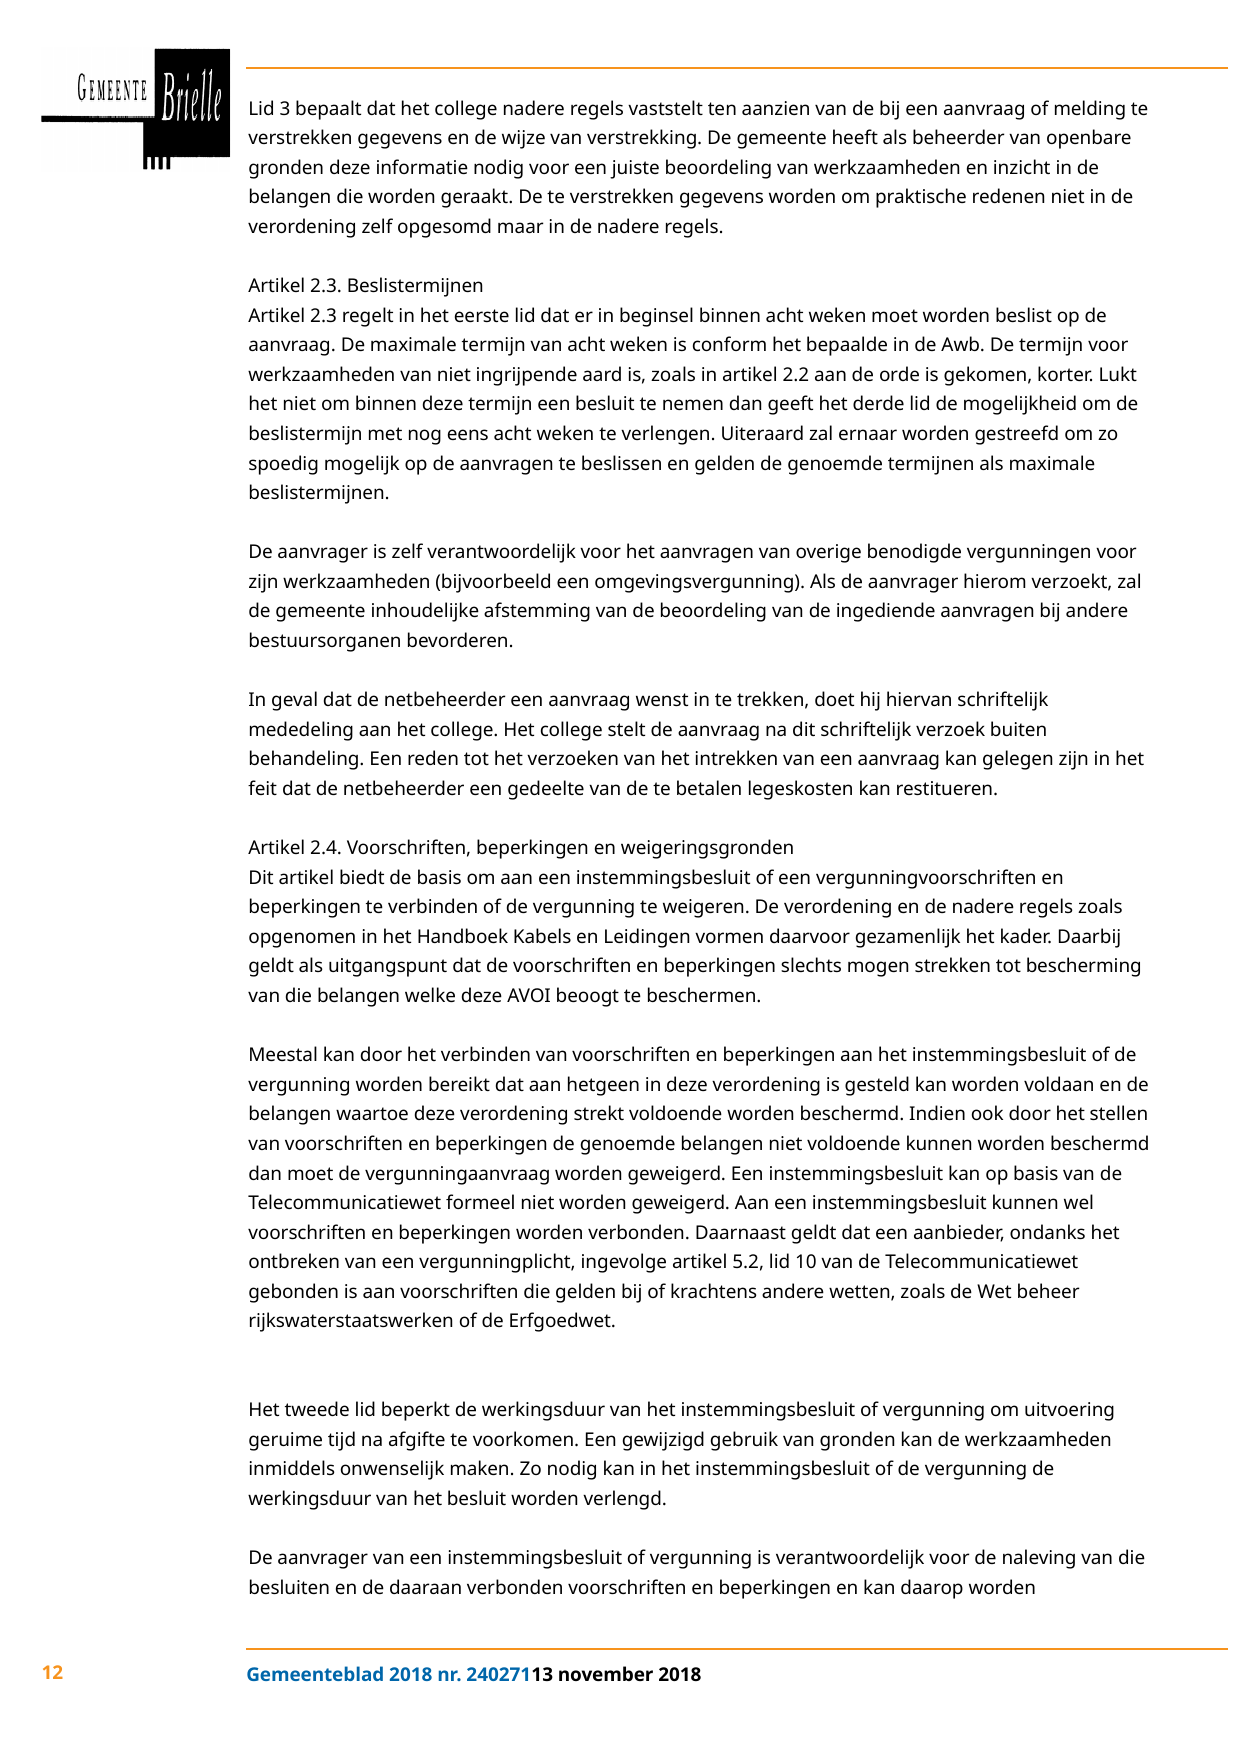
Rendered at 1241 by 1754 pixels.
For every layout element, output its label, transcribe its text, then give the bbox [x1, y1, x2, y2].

text Artikel 2.3. Beslistermijnen [248, 272, 1152, 298]
text Artikel 2.4. Voorschriften, beperkingen en weigeringsgronden [248, 834, 1152, 860]
text Het tweede lid beperkt de werkingsduur van het instemmingsbesluit of vergunning om uitvoering geruime tijd na afgifte te voorkomen. Een gewijzigd gebruik van gronden kan de werkzaamheden inmiddels onwenselijk maken. Zo nodig kan in het instemmingsbesluit of de vergunning de werkingsduur van het besluit worden verlengd. [248, 1396, 1152, 1511]
text Artikel 2.3 regelt in het eerste lid dat er in beginsel binnen acht weken moet worden beslist op de aanvraag. De maximale termijn van acht weken is conform het bepaalde in de Awb. De termijn voor werkzaamheden van niet ingrijpende aard is, zoals in artikel 2.2 aan de orde is gekomen, korter. Lukt het niet om binnen deze termijn een besluit te nemen dan geeft het derde lid de mogelijkheid om de beslistermijn met nog eens acht weken te verlengen. Uiteraard zal ernaar worden gestreefd om zo spoedig mogelijk op de aanvragen te beslissen en gelden de genoemde termijnen als maximale beslistermijnen. [248, 302, 1152, 505]
text De aanvrager van een instemmingsbesluit of vergunning is verantwoordelijk voor de naleving van die besluiten en de daaraan verbonden voorschriften en beperkingen en kan daarop worden [248, 1544, 1152, 1600]
picture [41, 47, 231, 172]
text Meestal kan door het verbinden van voorschriften en beperkingen aan het instemmingsbesluit of de vergunning worden bereikt dat aan hetgeen in deze verordening is gesteld kan worden voldaan en de belangen waartoe deze verordening strekt voldoende worden beschermd. Indien ook door het stellen van voorschriften en beperkingen de genoemde belangen niet voldoende kunnen worden beschermd dan moet de vergunningaanvraag worden geweigerd. Een instemmingsbesluit kan op basis van de Telecommunicatiewet formeel niet worden geweigerd. Aan een instemmingsbesluit kunnen wel voorschriften en beperkingen worden verbonden. Daarnaast geldt dat een aanbieder, ondanks het ontbreken van een vergunningplicht, ingevolge artikel 5.2, lid 10 van de Telecommunicatiewet gebonden is aan voorschriften die gelden bij of krachtens andere wetten, zoals de Wet beheer rijkswaterstaatswerken of de Erfgoedwet. [248, 1041, 1152, 1333]
text Dit artikel biedt de basis om aan een instemmingsbesluit of een vergunningvoorschriften en beperkingen te verbinden of de vergunning te weigeren. De verordening en de nadere regels zoals opgenomen in het Handboek Kabels en Leidingen vormen daarvoor gezamenlijk het kader. Daarbij geldt als uitgangspunt dat de voorschriften en beperkingen slechts mogen strekken tot bescherming van die belangen welke deze AVOI beoogt te beschermen. [248, 864, 1152, 1008]
text Lid 3 bepaalt dat het college nadere regels vaststelt ten aanzien van de bij een aanvraag of melding te verstrekken gegevens en de wijze van verstrekking. De gemeente heeft als beheerder van openbare gronden deze informatie nodig voor een juiste beoordeling van werkzaamheden en inzicht in de belangen die worden geraakt. De te verstrekken gegevens worden om praktische redenen niet in de verordening zelf opgesomd maar in de nadere regels. [248, 95, 1152, 239]
text In geval dat de netbeheerder een aanvraag wenst in te trekken, doet hij hiervan schriftelijk mededeling aan het college. Het college stelt de aanvraag na dit schriftelijk verzoek buiten behandeling. Een reden tot het verzoeken van het intrekken van een aanvraag kan gelegen zijn in het feit dat de netbeheerder een gedeelte van de te betalen legeskosten kan restitueren. [248, 686, 1152, 801]
text De aanvrager is zelf verantwoordelijk voor het aanvragen van overige benodigde vergunningen voor zijn werkzaamheden (bijvoorbeeld een omgevingsvergunning). Als de aanvrager hierom verzoekt, zal de gemeente inhoudelijke afstemming van de beoordeling van de ingediende aanvragen bij andere bestuursorganen bevorderen. [248, 538, 1152, 653]
